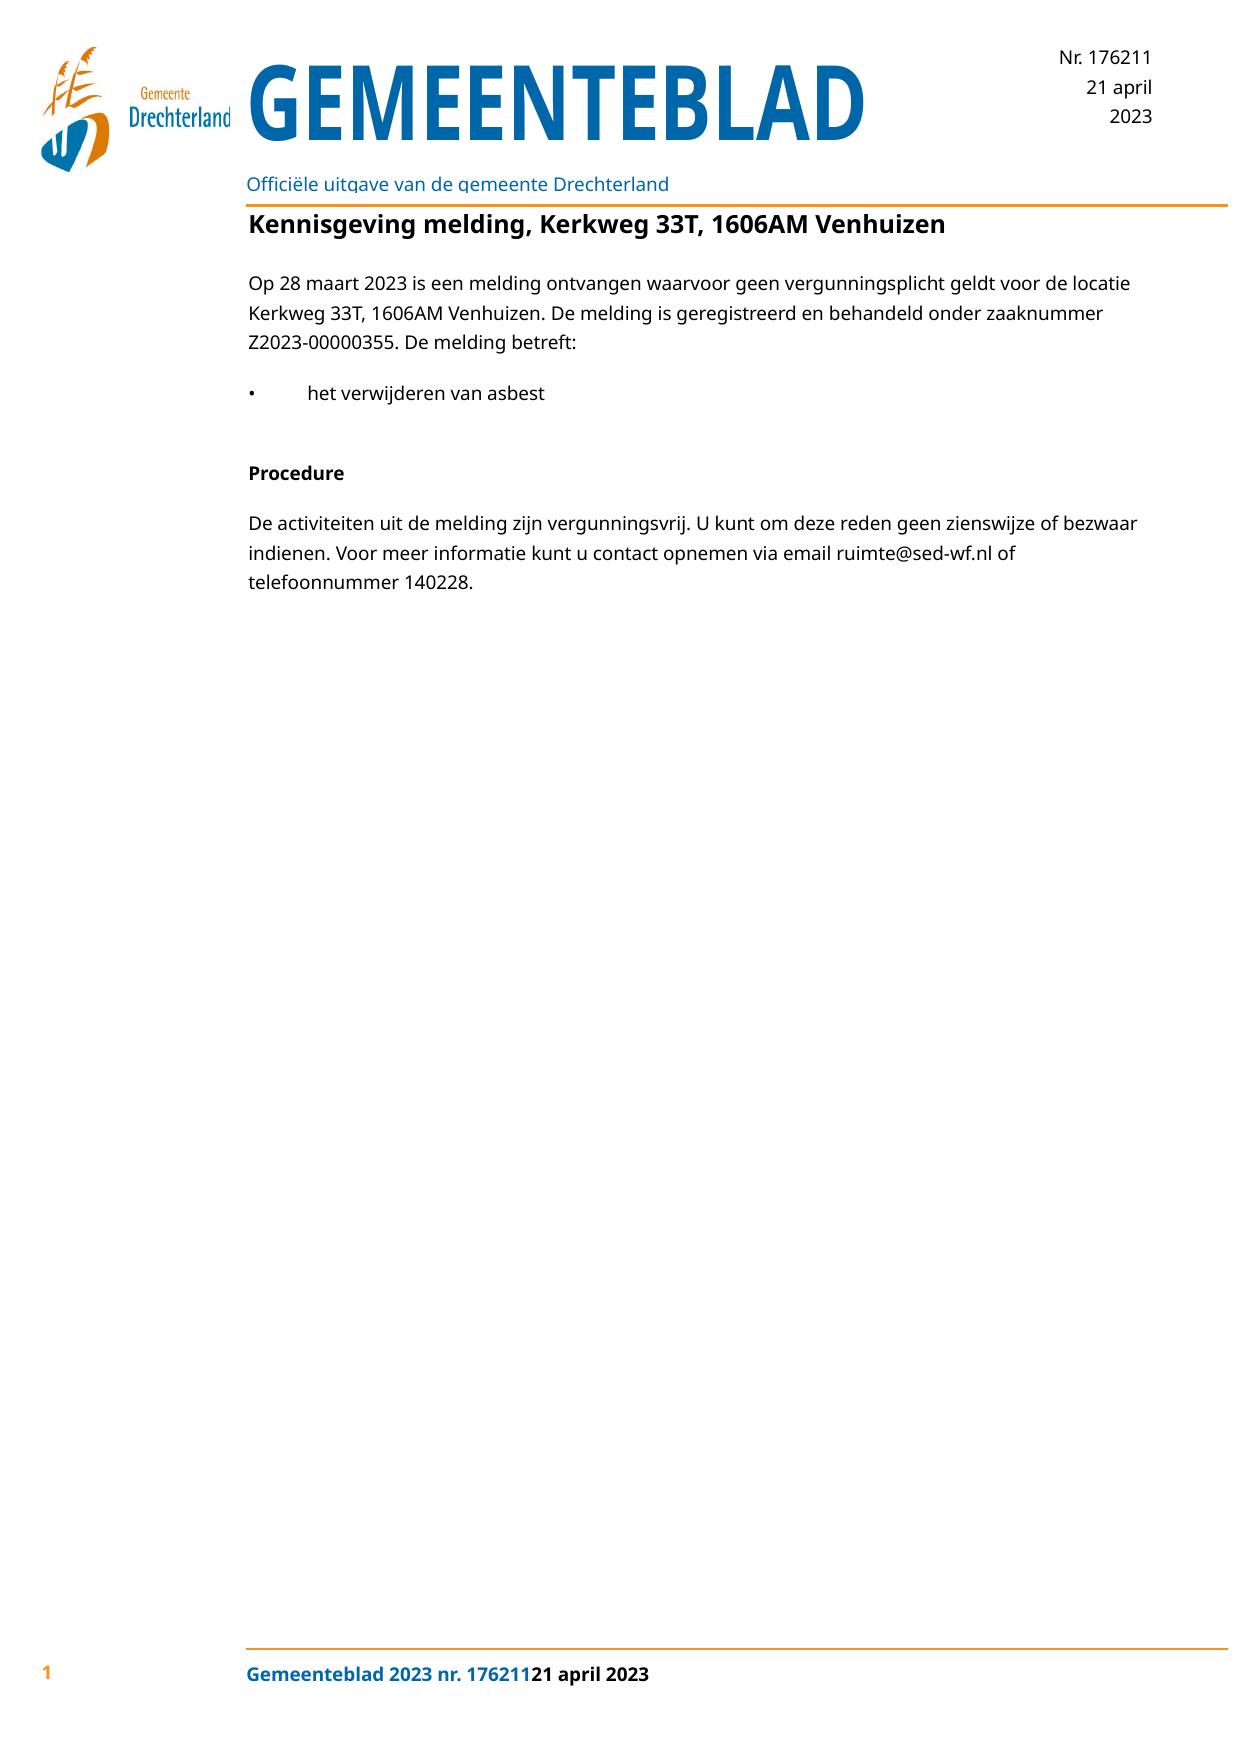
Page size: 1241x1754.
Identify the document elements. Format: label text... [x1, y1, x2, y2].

picture [226, 115, 231, 124]
picture [41, 158, 64, 172]
text Op 28 maart 2023 is een melding ontvangen waarvoor geen vergunningsplicht geldt voor de locatie Kerkweg 33T, 1606AM Venhuizen. De melding is geregistreerd en behandeld onder zaaknummer Z2023-00000355. De melding betreft: [248, 270, 1152, 355]
text Kennisgeving melding, Kerkweg 33T, 1606AM Venhuizen [248, 207, 1152, 241]
text De activiteiten uit de melding zijn vergunningsvrij. U kunt om deze reden geen zienswijze of bezwaar indienen. Voor meer informatie kunt u contact opnemen via email ruimte@sed-wf.nl of telefoonnummer 140228. [248, 510, 1152, 595]
text Procedure [248, 460, 1152, 486]
picture [41, 47, 231, 172]
list het verwijderen van asbest [248, 380, 1152, 406]
